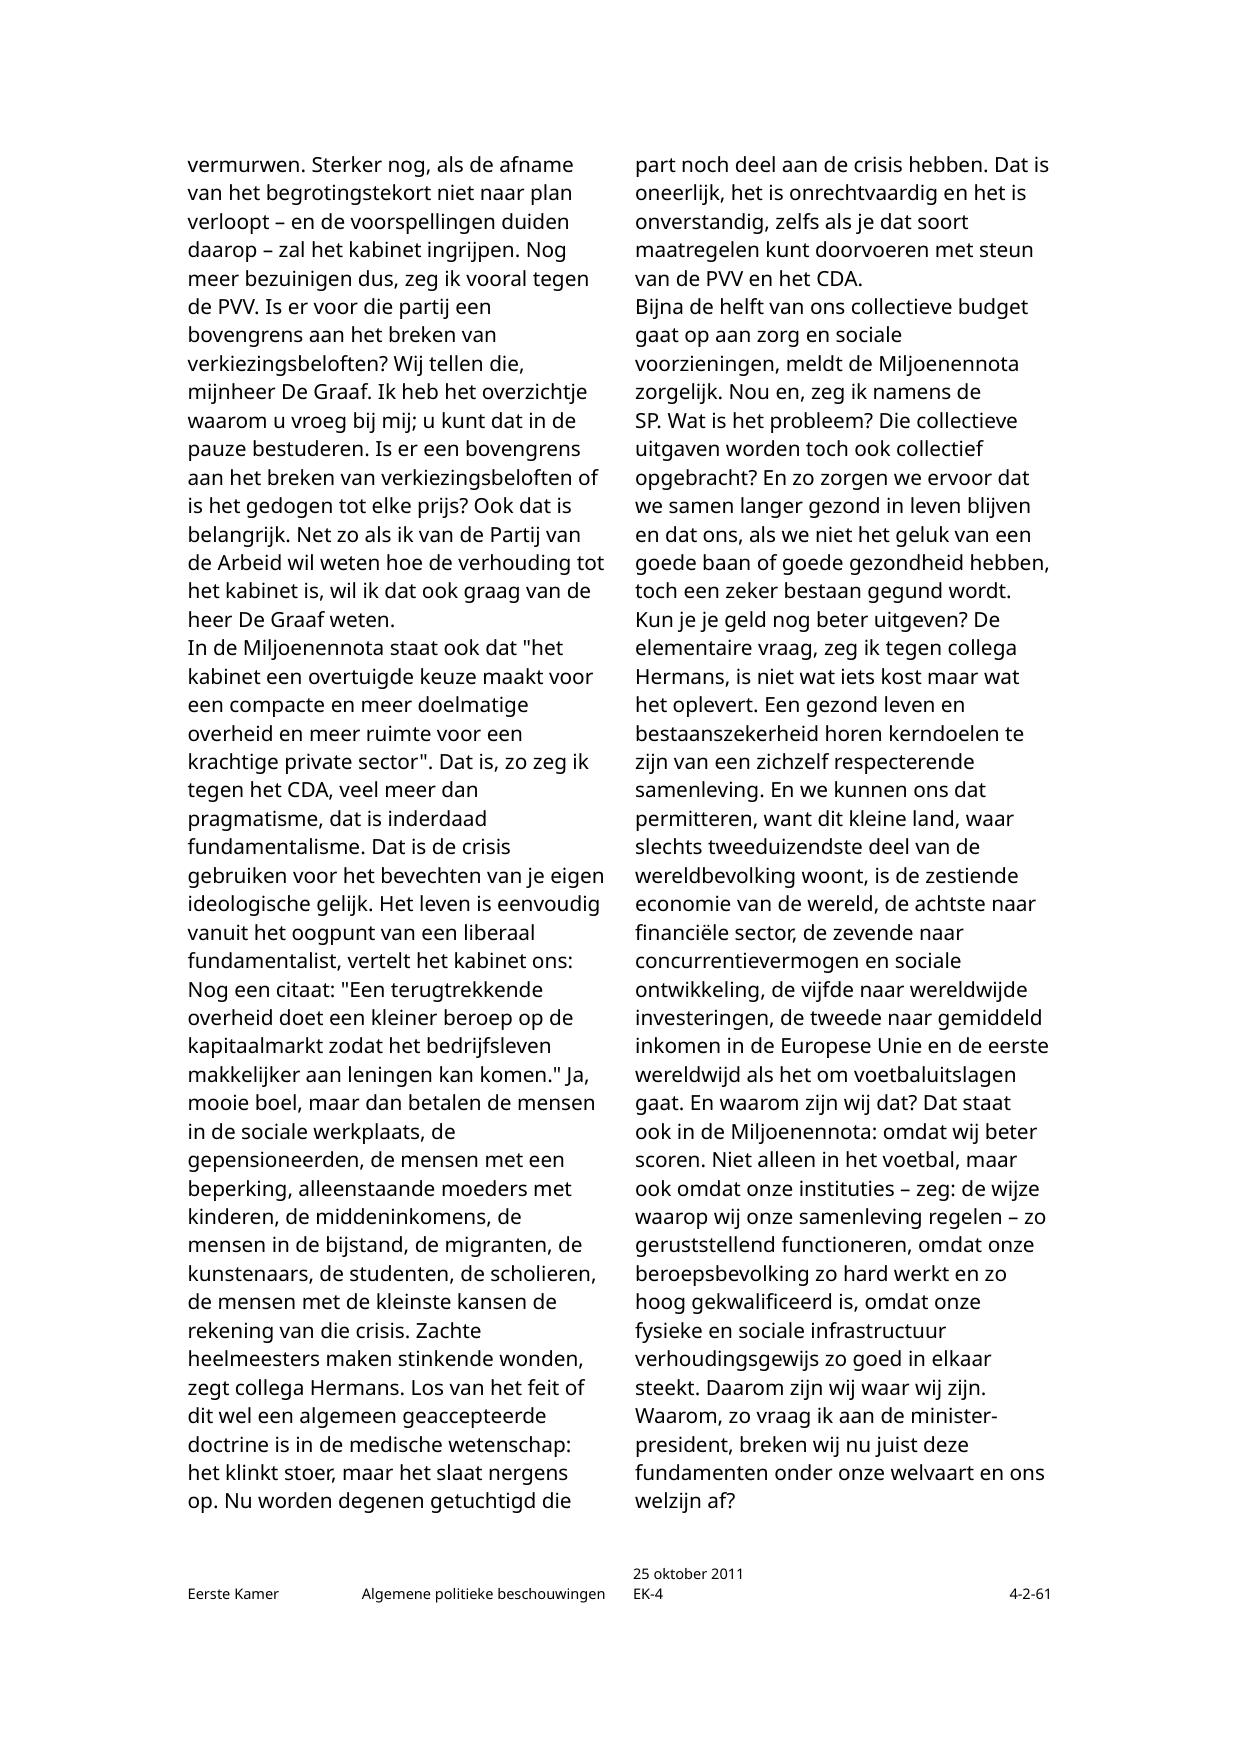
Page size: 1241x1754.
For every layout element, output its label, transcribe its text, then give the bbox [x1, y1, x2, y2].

text In de Miljoenennota staat ook dat "het kabinet een overtuigde keuze maakt voor een compacte en meer doelmatige overheid en meer ruimte voor een krachtige private sector". Dat is, zo zeg ik tegen het CDA, veel meer dan pragmatisme, dat is inderdaad fundamentalisme. Dat is de crisis gebruiken voor het bevechten van je eigen ideologische gelijk. Het leven is eenvoudig vanuit het oogpunt van een liberaal fundamentalist, vertelt het kabinet ons: Nog een citaat: "Een terugtrekkende overheid doet een kleiner beroep op de kapitaalmarkt zodat het bedrijfsleven makkelijker aan leningen kan komen." Ja, mooie boel, maar dan betalen de mensen in de sociale werkplaats, de gepensioneerden, de mensen met een beperking, alleenstaande moeders met kinderen, de middeninkomens, de mensen in de bijstand, de migranten, de kunstenaars, de studenten, de scholieren, de mensen met de kleinste kansen de rekening van die crisis. Zachte heelmeesters maken stinkende wonden, zegt collega Hermans. Los van het feit of dit wel een algemeen geaccepteerde doctrine is in de medische wetenschap: het klinkt stoer, maar het slaat nergens op. Nu worden degenen getuchtigd die [187, 633, 605, 1515]
text vermurwen. Sterker nog, als de afname van het begrotingstekort niet naar plan verloopt – en de voorspellingen duiden daarop – zal het kabinet ingrijpen. Nog meer bezuinigen dus, zeg ik vooral tegen de PVV. Is er voor die partij een bovengrens aan het breken van verkiezingsbeloften? Wij tellen die, mijnheer De Graaf. Ik heb het overzichtje waarom u vroeg bij mij; u kunt dat in de pauze bestuderen. Is er een bovengrens aan het breken van verkiezingsbeloften of is het gedogen tot elke prijs? Ook dat is belangrijk. Net zo als ik van de Partij van de Arbeid wil weten hoe de verhouding tot het kabinet is, wil ik dat ook graag van de heer De Graaf weten. [187, 150, 605, 633]
text Bijna de helft van ons collectieve budget gaat op aan zorg en sociale voorzieningen, meldt de Miljoenennota zorgelijk. Nou en, zeg ik namens de SP. Wat is het probleem? Die collectieve uitgaven worden toch ook collectief opgebracht? En zo zorgen we ervoor dat we samen langer gezond in leven blijven en dat ons, als we niet het geluk van een goede baan of goede gezondheid hebben, toch een zeker bestaan gegund wordt. Kun je je geld nog beter uitgeven? De elementaire vraag, zeg ik tegen collega Hermans, is niet wat iets kost maar wat het oplevert. Een gezond leven en bestaanszekerheid horen kerndoelen te zijn van een zichzelf respecterende samenleving. En we kunnen ons dat permitteren, want dit kleine land, waar slechts tweeduizendste deel van de wereldbevolking woont, is de zestiende economie van de wereld, de achtste naar financiële sector, de zevende naar concurrentievermogen en sociale ontwikkeling, de vijfde naar wereldwijde investeringen, de tweede naar gemiddeld inkomen in de Europese Unie en de eerste wereldwijd als het om voetbaluitslagen gaat. En waarom zijn wij dat? Dat staat ook in de Miljoenennota: omdat wij beter scoren. Niet alleen in het voetbal, maar ook omdat onze instituties – zeg: de wijze waarop wij onze samenleving regelen – zo geruststellend functioneren, omdat onze beroepsbevolking zo hard werkt en zo hoog gekwalificeerd is, omdat onze fysieke en sociale infrastructuur verhoudingsgewijs zo goed in elkaar steekt. Daarom zijn wij waar wij zijn. Waarom, zo vraag ik aan de minister-president, breken wij nu juist deze fundamenten onder onze welvaart en ons welzijn af? [635, 292, 1053, 1515]
text part noch deel aan de crisis hebben. Dat is oneerlijk, het is onrechtvaardig en het is onverstandig, zelfs als je dat soort maatregelen kunt doorvoeren met steun van de PVV en het CDA. [635, 150, 1053, 292]
